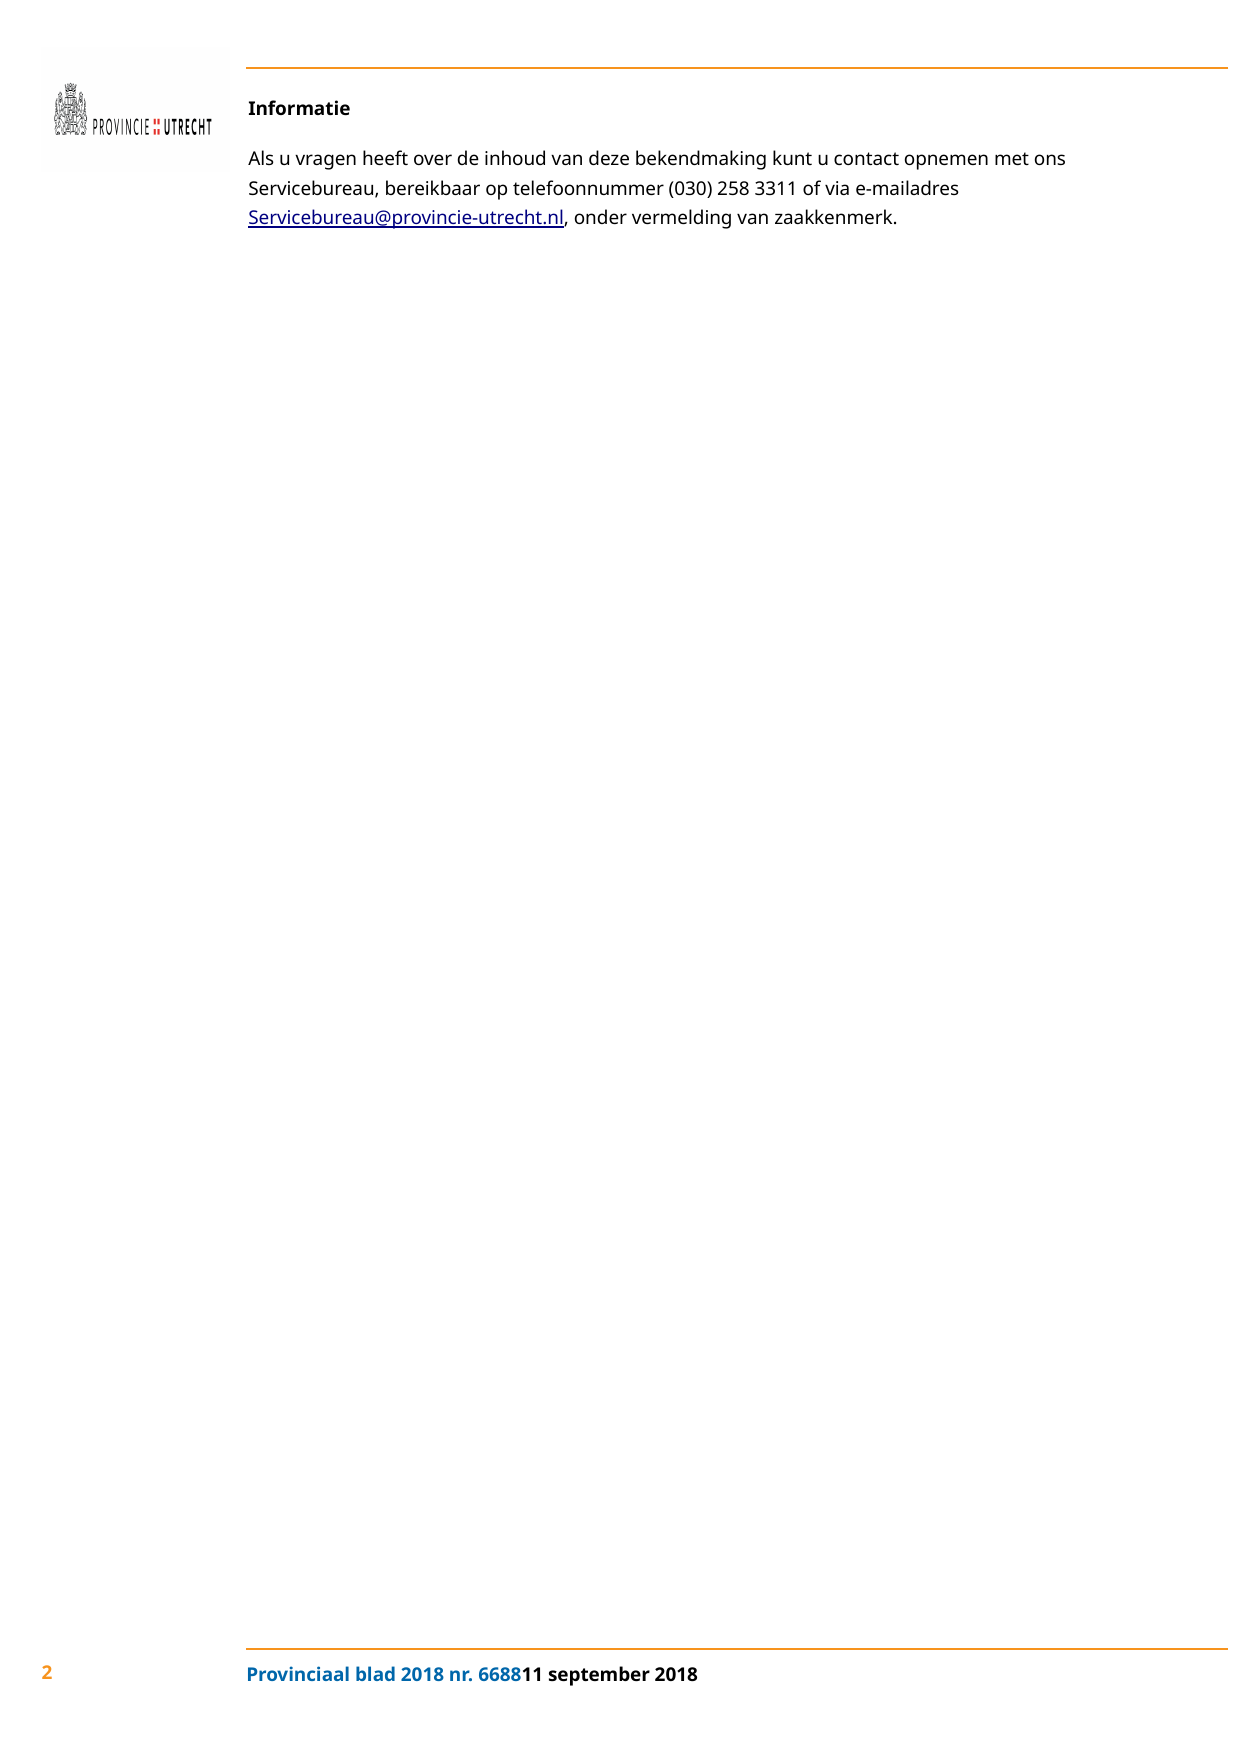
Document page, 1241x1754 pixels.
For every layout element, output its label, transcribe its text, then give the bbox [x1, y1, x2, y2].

text Informatie [248, 95, 1152, 121]
text Als u vragen heeft over de inhoud van deze bekendmaking kunt u contact opnemen met ons Servicebureau, bereikbaar op telefoonnummer (030) 258 3311 of via e-mailadres Servicebureau@provincie-utrecht.nl, onder vermelding van zaakkenmerk. [248, 145, 1152, 230]
picture [41, 47, 231, 172]
